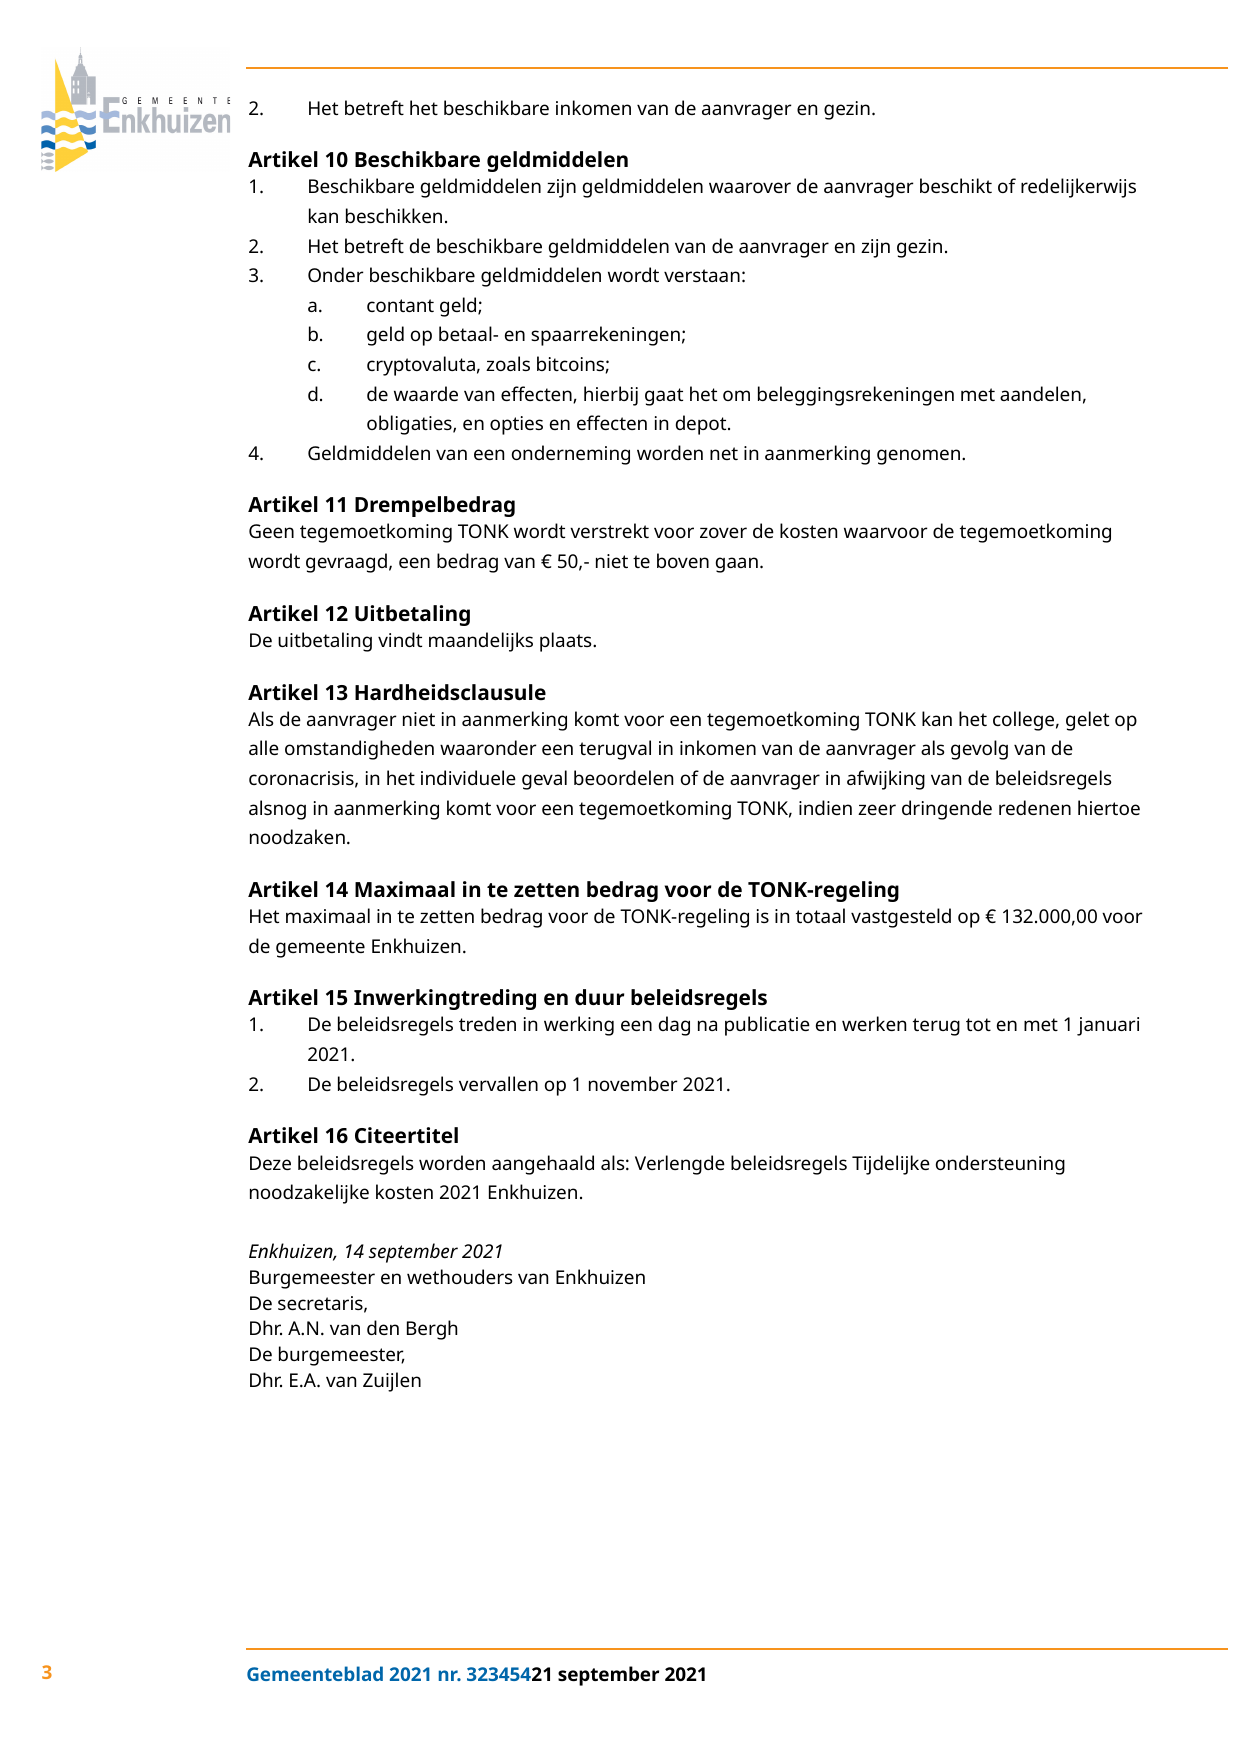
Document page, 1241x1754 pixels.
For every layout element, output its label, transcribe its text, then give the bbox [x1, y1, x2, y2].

text Als de aanvrager niet in aanmerking komt voor een tegemoetkoming TONK kan het college, gelet op alle omstandigheden waaronder een terugval in inkomen van de aanvrager als gevolg van de coronacrisis, in het individuele geval beoordelen of de aanvrager in afwijking van de beleidsregels alsnog in aanmerking komt voor een tegemoetkoming TONK, indien zeer dringende redenen hiertoe noodzaken. [248, 706, 1152, 850]
text Artikel 15 Inwerkingtreding en duur beleidsregels [248, 983, 1152, 1012]
list geld op betaal- en spaarrekeningen; [307, 322, 1152, 347]
picture [41, 47, 231, 172]
list Beschikbare geldmiddelen zijn geldmiddelen waarover de aanvrager beschikt of redelijkerwijs kan beschikken. [248, 174, 1152, 229]
list Het betreft de beschikbare geldmiddelen van de aanvrager en zijn gezin. [248, 233, 1152, 258]
text De uitbetaling vindt maandelijks plaats. [248, 627, 1152, 653]
list De beleidsregels vervallen op 1 november 2021. [248, 1071, 1152, 1097]
text Geen tegemoetkoming TONK wordt verstrekt voor zover de kosten waarvoor de tegemoetkoming wordt gevraagd, een bedrag van € 50,- niet te boven gaan. [248, 519, 1152, 574]
text Artikel 10 Beschikbare geldmiddelen [248, 145, 1152, 174]
list de waarde van effecten, hierbij gaat het om beleggingsrekeningen met aandelen, obligaties, en opties en effecten in depot. [307, 381, 1152, 436]
list De beleidsregels treden in werking een dag na publicatie en werken terug tot en met 1 januari 2021. [248, 1012, 1152, 1067]
text Artikel 12 Uitbetaling [248, 599, 1152, 627]
text Artikel 16 Citeertitel [248, 1121, 1152, 1150]
text Artikel 14 Maximaal in te zetten bedrag voor de TONK-regeling [248, 875, 1152, 903]
text Enkhuizen, 14 september 2021 [248, 1238, 1152, 1264]
text Burgemeester en wethouders van Enkhuizen [248, 1264, 1152, 1290]
list Onder beschikbare geldmiddelen wordt verstaan: [248, 262, 1152, 288]
list Geldmiddelen van een onderneming worden net in aanmerking genomen. [248, 440, 1152, 466]
text De secretaris, [248, 1290, 1152, 1316]
list contant geld; [307, 292, 1152, 318]
list cryptovaluta, zoals bitcoins; [307, 351, 1152, 377]
text Artikel 13 Hardheidsclausule [248, 678, 1152, 706]
text Deze beleidsregels worden aangehaald als: Verlengde beleidsregels Tijdelijke ondersteuning noodzakelijke kosten 2021 Enkhuizen. [248, 1150, 1152, 1205]
text Artikel 11 Drempelbedrag [248, 490, 1152, 519]
text Het maximaal in te zetten bedrag voor de TONK-regeling is in totaal vastgesteld op € 132.000,00 voor de gemeente Enkhuizen. [248, 903, 1152, 958]
text Dhr. A.N. van den Bergh [248, 1316, 1152, 1341]
text Dhr. E.A. van Zuijlen [248, 1367, 1152, 1393]
text De burgemeester, [248, 1341, 1152, 1367]
list Het betreft het beschikbare inkomen van de aanvrager en gezin. [248, 95, 1152, 121]
